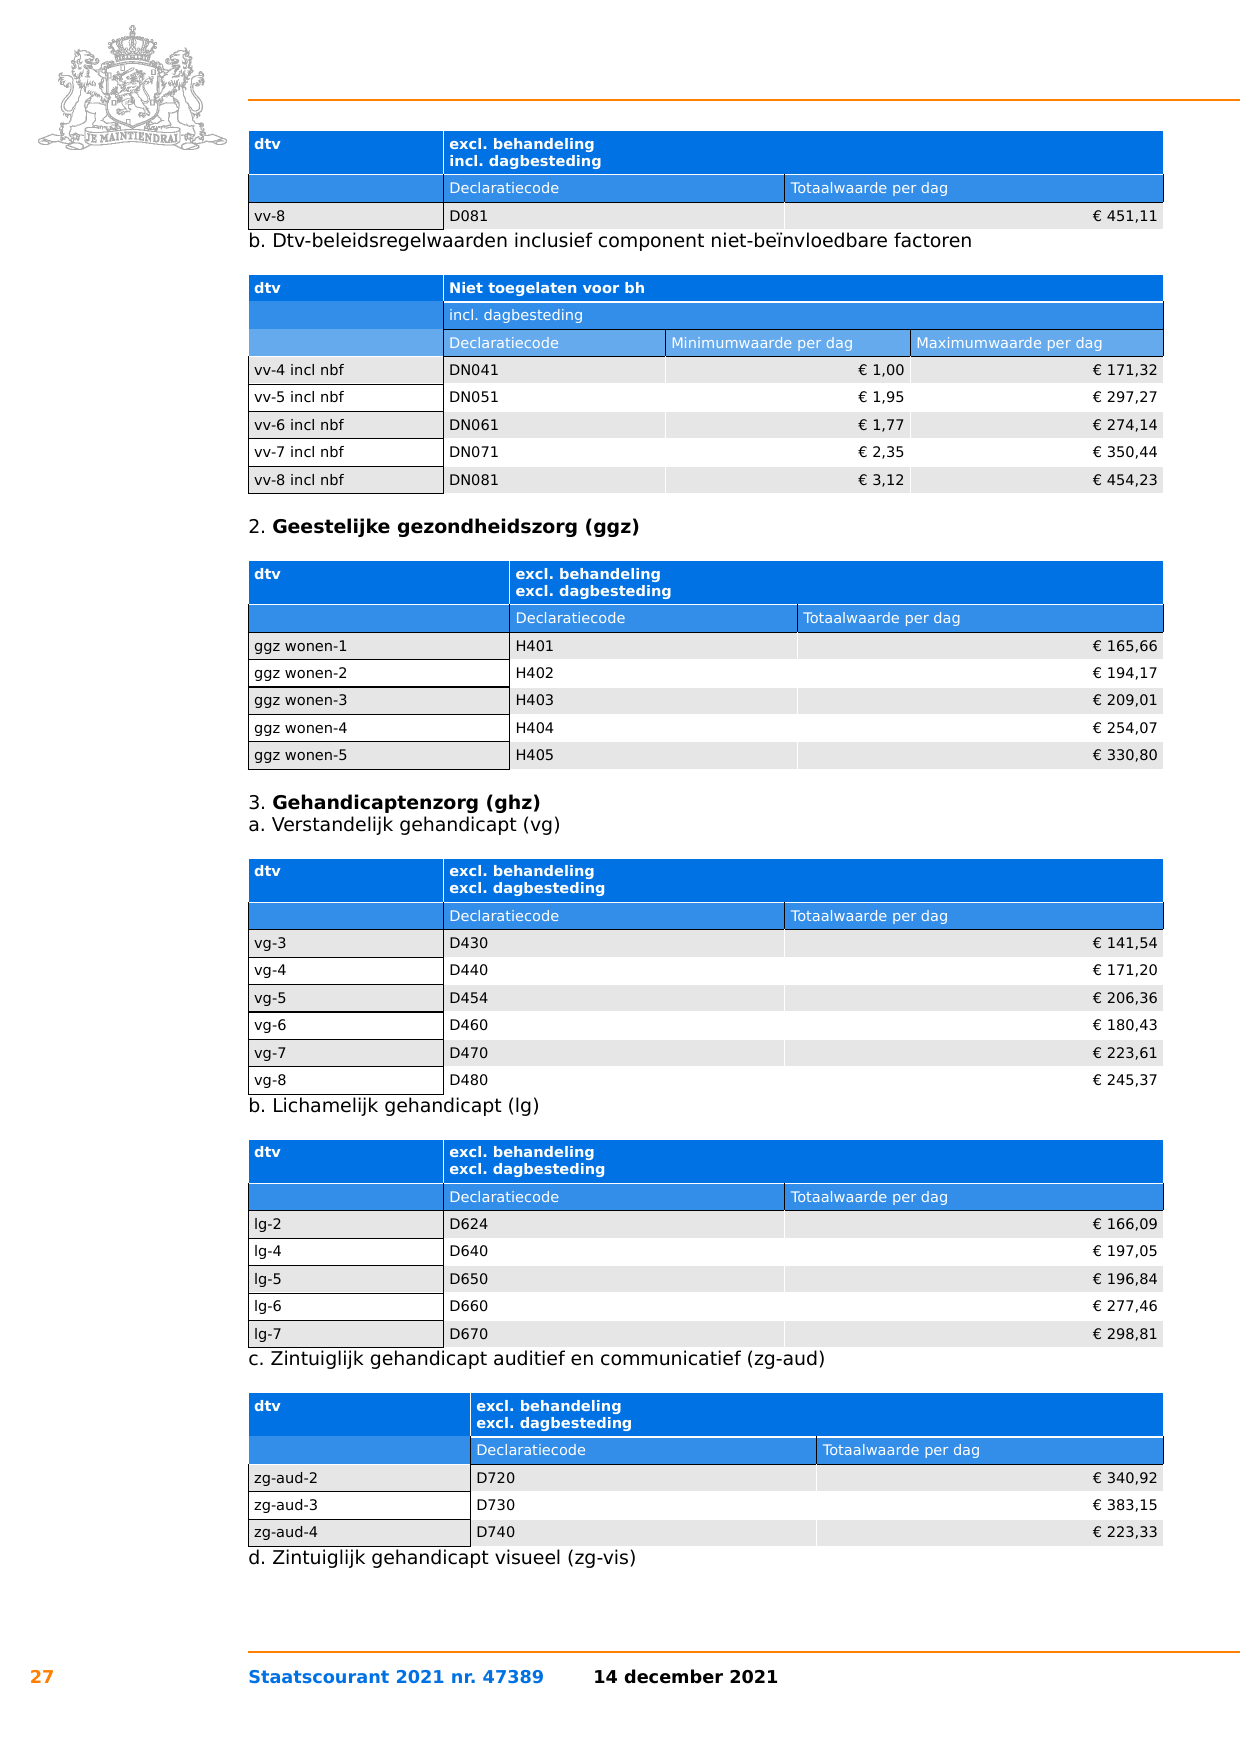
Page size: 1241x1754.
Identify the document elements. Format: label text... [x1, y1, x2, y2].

table_cell D650 [444, 1266, 784, 1292]
table_cell € 141,54 [785, 930, 1163, 957]
table_cell D460 [444, 1013, 784, 1039]
table_header excl. behandeling excl. dagbesteding [510, 561, 1163, 604]
table_cell D480 [444, 1067, 784, 1093]
table_cell zg-aud-3 [249, 1492, 470, 1519]
table_header excl. behandeling incl. dagbesteding [444, 131, 1163, 174]
table_cell Totaalwaarde per dag [785, 1184, 1163, 1210]
table_cell D730 [471, 1492, 816, 1519]
table_cell € 297,27 [911, 385, 1163, 411]
table_cell Declaratiecode [471, 1438, 816, 1464]
table_header excl. behandeling excl. dagbesteding [471, 1393, 1163, 1436]
table_cell vv-8 [249, 203, 443, 229]
table_cell DN061 [444, 412, 665, 438]
text d. Zintuiglijk gehandicapt visueel (zg-vis) [248, 1547, 1163, 1569]
table_cell D660 [444, 1294, 784, 1320]
table_cell Totaalwaarde per dag [785, 903, 1163, 929]
table_cell D081 [444, 203, 784, 229]
table_cell [249, 605, 509, 632]
table_cell vg-8 [249, 1067, 443, 1093]
table_cell incl. dagbesteding [444, 303, 1163, 329]
table_cell Declaratiecode [444, 175, 784, 202]
table_cell € 209,01 [798, 688, 1163, 714]
table_cell € 223,33 [817, 1520, 1163, 1546]
table_cell D740 [471, 1520, 816, 1546]
table_cell vg-3 [249, 930, 443, 957]
table_header excl. behandeling excl. dagbesteding [444, 1140, 1163, 1183]
table_cell lg-7 [249, 1321, 443, 1347]
table_cell Declaratiecode [510, 605, 797, 632]
table_cell € 166,09 [785, 1211, 1163, 1238]
table_cell € 277,46 [785, 1294, 1163, 1320]
table_cell H402 [510, 660, 797, 686]
table_cell € 451,11 [785, 203, 1163, 229]
text b. Lichamelijk gehandicapt (lg) [248, 1095, 1163, 1117]
table_cell H405 [510, 742, 797, 769]
text a. Verstandelijk gehandicapt (vg) [248, 813, 1163, 836]
table_cell € 330,80 [798, 742, 1163, 769]
table_cell € 383,15 [817, 1492, 1163, 1519]
table_cell Declaratiecode [444, 1184, 784, 1210]
table_cell D430 [444, 930, 784, 957]
table_cell [249, 1184, 443, 1210]
table_header dtv [249, 1393, 470, 1436]
table_cell vv-8 incl nbf [249, 467, 443, 493]
table_header dtv [249, 561, 509, 604]
table_cell lg-4 [249, 1239, 443, 1265]
text 3. Gehandicaptenzorg (ghz) [248, 792, 1163, 813]
table_cell € 298,81 [785, 1321, 1163, 1347]
table_cell € 194,17 [798, 660, 1163, 686]
table_cell H404 [510, 715, 797, 741]
table_cell D470 [444, 1040, 784, 1066]
table_cell D624 [444, 1211, 784, 1238]
table_cell Minimumwaarde per dag [666, 330, 910, 356]
table_cell ggz wonen-4 [249, 715, 509, 741]
table_cell vg-5 [249, 985, 443, 1011]
text b. Dtv-beleidsregelwaarden inclusief component niet-beïnvloedbare factoren [248, 230, 1163, 252]
table_cell vv-4 incl nbf [249, 357, 443, 383]
table_cell € 3,12 [666, 467, 910, 493]
table_header dtv [249, 131, 443, 174]
table_header Niet toegelaten voor bh [444, 275, 1163, 301]
table_cell Totaalwaarde per dag [798, 605, 1163, 632]
table_cell Declaratiecode [444, 330, 665, 356]
text 2. Geestelijke gezondheidszorg (ggz) [248, 516, 1163, 538]
table_cell € 350,44 [911, 439, 1163, 466]
table_cell D720 [471, 1465, 816, 1491]
table_cell [249, 175, 443, 202]
table_cell € 196,84 [785, 1266, 1163, 1292]
table_cell H401 [510, 633, 797, 659]
table_cell € 454,23 [911, 467, 1163, 493]
table_cell € 1,00 [666, 357, 910, 383]
table_cell DN041 [444, 357, 665, 383]
table_cell € 274,14 [911, 412, 1163, 438]
table_cell D440 [444, 958, 784, 984]
table_cell € 2,35 [666, 439, 910, 466]
table_cell € 340,92 [817, 1465, 1163, 1491]
table_cell € 197,05 [785, 1239, 1163, 1265]
table_cell lg-6 [249, 1294, 443, 1320]
table_cell lg-5 [249, 1266, 443, 1292]
table_cell Declaratiecode [444, 903, 784, 929]
table_header excl. behandeling excl. dagbesteding [444, 859, 1163, 902]
picture [38, 25, 227, 150]
table_cell D670 [444, 1321, 784, 1347]
table_cell ggz wonen-2 [249, 660, 509, 686]
table_cell € 254,07 [798, 715, 1163, 741]
table_cell lg-2 [249, 1211, 443, 1238]
table_cell € 171,20 [785, 958, 1163, 984]
table_cell € 206,36 [785, 985, 1163, 1011]
table_cell DN081 [444, 467, 665, 493]
table_cell zg-aud-4 [249, 1520, 470, 1546]
table_cell DN071 [444, 439, 665, 466]
table_cell D454 [444, 985, 784, 1011]
table_cell Totaalwaarde per dag [785, 175, 1163, 202]
table_cell € 171,32 [911, 357, 1163, 383]
table_cell ggz wonen-3 [249, 688, 509, 714]
table_cell vv-6 incl nbf [249, 412, 443, 438]
table_cell € 1,77 [666, 412, 910, 438]
table_cell zg-aud-2 [249, 1465, 470, 1491]
table_cell vg-4 [249, 958, 443, 984]
table_cell vg-7 [249, 1040, 443, 1066]
table_cell € 223,61 [785, 1040, 1163, 1066]
text c. Zintuiglijk gehandicapt auditief en communicatief (zg-aud) [248, 1348, 1163, 1370]
table_cell vv-5 incl nbf [249, 385, 443, 411]
table_header dtv [249, 275, 443, 301]
table_cell H403 [510, 688, 797, 714]
table_header dtv [249, 1140, 443, 1183]
table_cell vv-7 incl nbf [249, 439, 443, 466]
table_cell € 180,43 [785, 1013, 1163, 1039]
table_cell ggz wonen-1 [249, 633, 509, 659]
table_cell Maximumwaarde per dag [911, 330, 1163, 356]
table_cell € 1,95 [666, 385, 910, 411]
table_cell D640 [444, 1239, 784, 1265]
table_cell € 165,66 [798, 633, 1163, 659]
table_cell € 245,37 [785, 1067, 1163, 1093]
table_header dtv [249, 859, 443, 902]
table_cell DN051 [444, 385, 665, 411]
table_cell Totaalwaarde per dag [817, 1438, 1163, 1464]
table_cell [249, 903, 443, 929]
table_cell vg-6 [249, 1013, 443, 1039]
table_cell ggz wonen-5 [249, 742, 509, 769]
